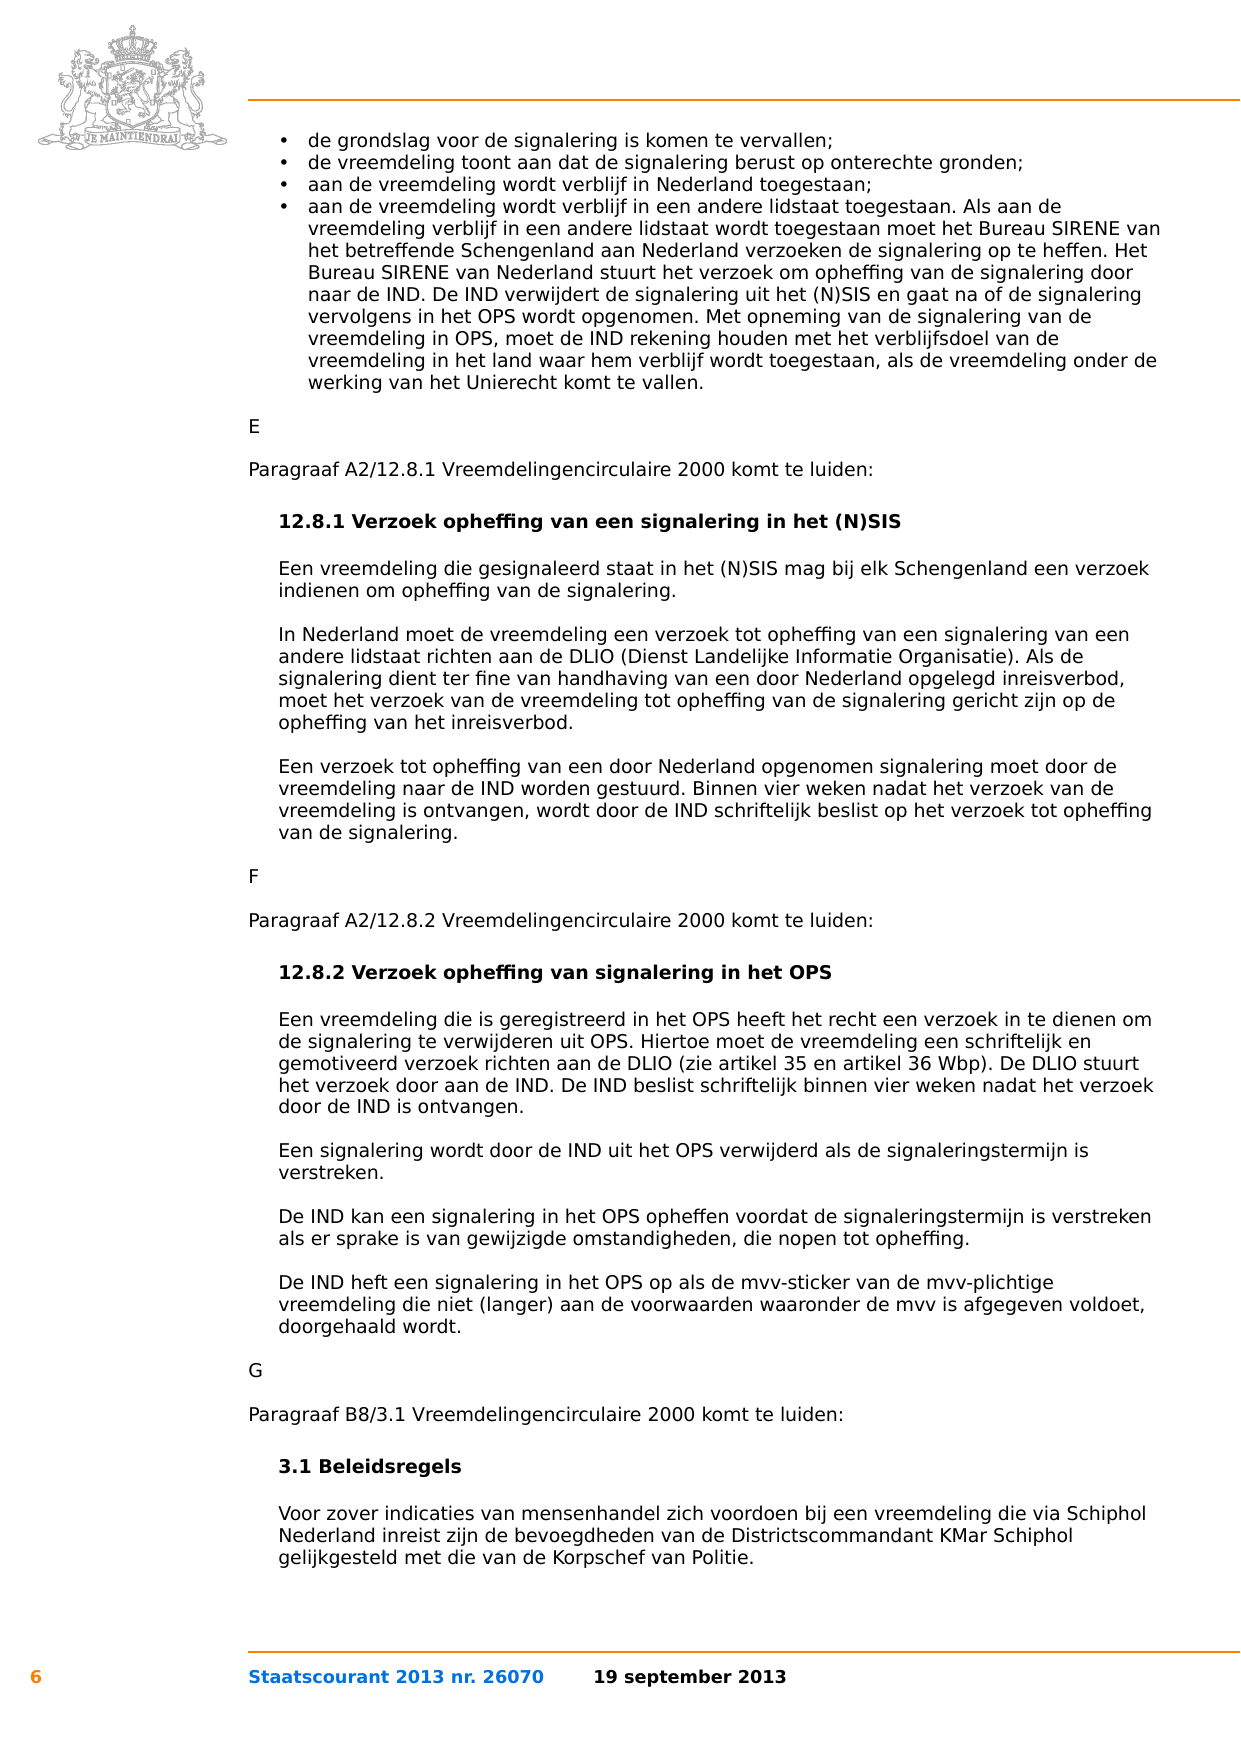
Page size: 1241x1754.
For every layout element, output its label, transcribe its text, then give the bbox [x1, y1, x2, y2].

text • aan de vreemdeling wordt verblijf in Nederland toegestaan; [278, 174, 1163, 196]
text F [248, 866, 1163, 888]
text Paragraaf B8/3.1 Vreemdelingencirculaire 2000 komt te luiden: [248, 1404, 1163, 1426]
text • de vreemdeling toont aan dat de signalering berust op onterechte gronden; [278, 152, 1163, 174]
text Paragraaf A2/12.8.1 Vreemdelingencirculaire 2000 komt te luiden: [248, 459, 1163, 481]
text E [248, 416, 1163, 437]
subtitle 12.8.1 Verzoek opheffing van een signalering in het (N)SIS [278, 511, 1163, 533]
text De IND kan een signalering in het OPS opheffen voordat de signaleringstermijn is verstreken als er sprake is van gewijzigde omstandigheden, die nopen tot opheffing. [278, 1206, 1163, 1250]
text Een vreemdeling die is geregistreerd in het OPS heeft het recht een verzoek in te dienen om de signalering te verwijderen uit OPS. Hiertoe moet de vreemdeling een schriftelijk en gemotiveerd verzoek richten aan de DLIO (zie artikel 35 en artikel 36 Wbp). De DLIO stuurt het verzoek door aan de IND. De IND beslist schriftelijk binnen vier weken nadat het verzoek door de IND is ontvangen. [278, 1008, 1163, 1118]
picture [38, 25, 227, 150]
text Voor zover indicaties van mensenhandel zich voordoen bij een vreemdeling die via Schiphol Nederland inreist zijn de bevoegdheden van de Districtscommandant KMar Schiphol gelijkgesteld met die van de Korpschef van Politie. [278, 1503, 1163, 1568]
text • aan de vreemdeling wordt verblijf in een andere lidstaat toegestaan. Als aan de vreemdeling verblijf in een andere lidstaat wordt toegestaan moet het Bureau SIRENE van het betreffende Schengenland aan Nederland verzoeken de signalering op te heffen. Het Bureau SIRENE van Nederland stuurt het verzoek om opheffing van de signalering door naar de IND. De IND verwijdert de signalering uit het (N)SIS en gaat na of de signalering vervolgens in het OPS wordt opgenomen. Met opneming van de signalering van de vreemdeling in OPS, moet de IND rekening houden met het verblijfsdoel van de vreemdeling in het land waar hem verblijf wordt toegestaan, als de vreemdeling onder de werking van het Unierecht komt te vallen. [278, 196, 1163, 394]
text Een signalering wordt door de IND uit het OPS verwijderd als de signaleringstermijn is verstreken. [278, 1140, 1163, 1184]
text • de grondslag voor de signalering is komen te vervallen; [278, 130, 1163, 152]
subtitle 3.1 Beleidsregels [278, 1456, 1163, 1478]
text Paragraaf A2/12.8.2 Vreemdelingencirculaire 2000 komt te luiden: [248, 909, 1163, 932]
text In Nederland moet de vreemdeling een verzoek tot opheffing van een signalering van een andere lidstaat richten aan de DLIO (Dienst Landelijke Informatie Organisatie). Als de signalering dient ter fine van handhaving van een door Nederland opgelegd inreisverbod, moet het verzoek van de vreemdeling tot opheffing van de signalering gericht zijn op de opheffing van het inreisverbod. [278, 624, 1163, 734]
text G [248, 1360, 1163, 1382]
text Een vreemdeling die gesignaleerd staat in het (N)SIS mag bij elk Schengenland een verzoek indienen om opheffing van de signalering. [278, 558, 1163, 602]
text Een verzoek tot opheffing van een door Nederland opgenomen signalering moet door de vreemdeling naar de IND worden gestuurd. Binnen vier weken nadat het verzoek van de vreemdeling is ontvangen, wordt door de IND schriftelijk beslist op het verzoek tot opheffing van de signalering. [278, 756, 1163, 844]
text De IND heft een signalering in het OPS op als de mvv-sticker van de mvv-plichtige vreemdeling die niet (langer) aan de voorwaarden waaronder de mvv is afgegeven voldoet, doorgehaald wordt. [278, 1272, 1163, 1338]
subtitle 12.8.2 Verzoek opheffing van signalering in het OPS [278, 962, 1163, 983]
